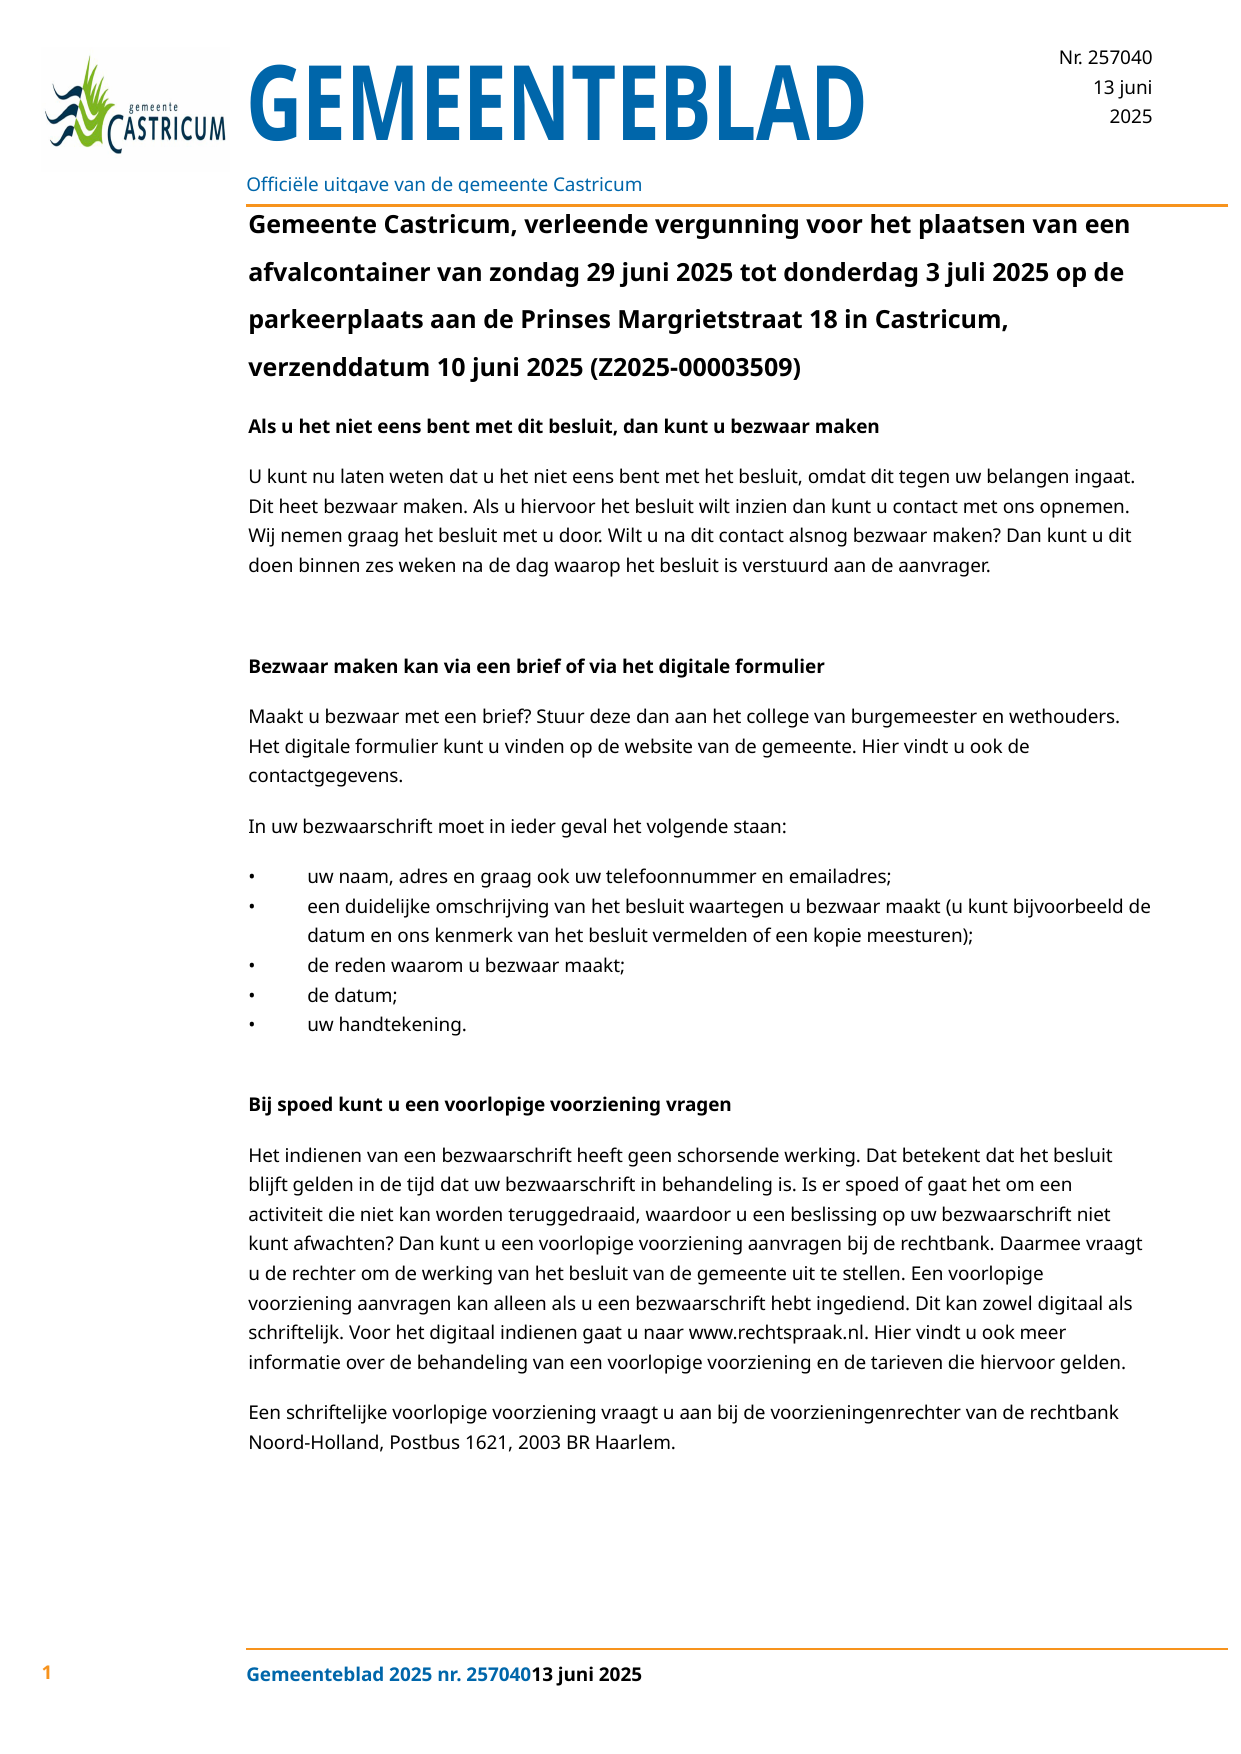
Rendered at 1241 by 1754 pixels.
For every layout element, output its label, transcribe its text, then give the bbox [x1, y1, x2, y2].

list uw handtekening. [248, 1011, 1152, 1037]
text In uw bezwaarschrift moet in ieder geval het volgende staan: [248, 813, 1152, 839]
text Gemeente Castricum, verleende vergunning voor het plaatsen van een afvalcontainer van zondag 29 juni 2025 tot donderdag 3 juli 2025 op de parkeerplaats aan de Prinses Margrietstraat 18 in Castricum, verzenddatum 10 juni 2025 (Z2025-00003509) [248, 207, 1152, 384]
text Bezwaar maken kan via een brief of via het digitale formulier [248, 653, 1152, 679]
list de datum; [248, 982, 1152, 1008]
picture [41, 47, 231, 172]
list de reden waarom u bezwaar maakt; [248, 952, 1152, 978]
text Het indienen van een bezwaarschrift heeft geen schorsende werking. Dat betekent dat het besluit blijft gelden in de tijd dat uw bezwaarschrift in behandeling is. Is er spoed of gaat het om een activiteit die niet kan worden teruggedraaid, waardoor u een beslissing op uw bezwaarschrift niet kunt afwachten? Dan kunt u een voorlopige voorziening aanvragen bij de rechtbank. Daarmee vraagt u de rechter om de werking van het besluit van de gemeente uit te stellen. Een voorlopige voorziening aanvragen kan alleen als u een bezwaarschrift hebt ingediend. Dit kan zowel digitaal als schriftelijk. Voor het digitaal indienen gaat u naar www.rechtspraak.nl. Hier vindt u ook meer informatie over de behandeling van een voorlopige voorziening en de tarieven die hiervoor gelden. [248, 1142, 1152, 1375]
list een duidelijke omschrijving van het besluit waartegen u bezwaar maakt (u kunt bijvoorbeeld de datum en ons kenmerk van het besluit vermelden of een kopie meesturen); [248, 893, 1152, 948]
list uw naam, adres en graag ook uw telefoonnummer en emailadres; [248, 863, 1152, 889]
text U kunt nu laten weten dat u het niet eens bent met het besluit, omdat dit tegen uw belangen ingaat. Dit heet bezwaar maken. Als u hiervoor het besluit wilt inzien dan kunt u contact met ons opnemen. Wij nemen graag het besluit met u door. Wilt u na dit contact alsnog bezwaar maken? Dan kunt u dit doen binnen zes weken na de dag waarop het besluit is verstuurd aan de aanvrager. [248, 463, 1152, 578]
text Als u het niet eens bent met dit besluit, dan kunt u bezwaar maken [248, 413, 1152, 439]
text Een schriftelijke voorlopige voorziening vraagt u aan bij de voorzieningenrechter van de rechtbank Noord-Holland, Postbus 1621, 2003 BR Haarlem. [248, 1399, 1152, 1455]
text Bij spoed kunt u een voorlopige voorziening vragen [248, 1091, 1152, 1117]
text Maakt u bezwaar met een brief? Stuur deze dan aan het college van burgemeester en wethouders. Het digitale formulier kunt u vinden op de website van de gemeente. Hier vindt u ook de contactgegevens. [248, 703, 1152, 788]
